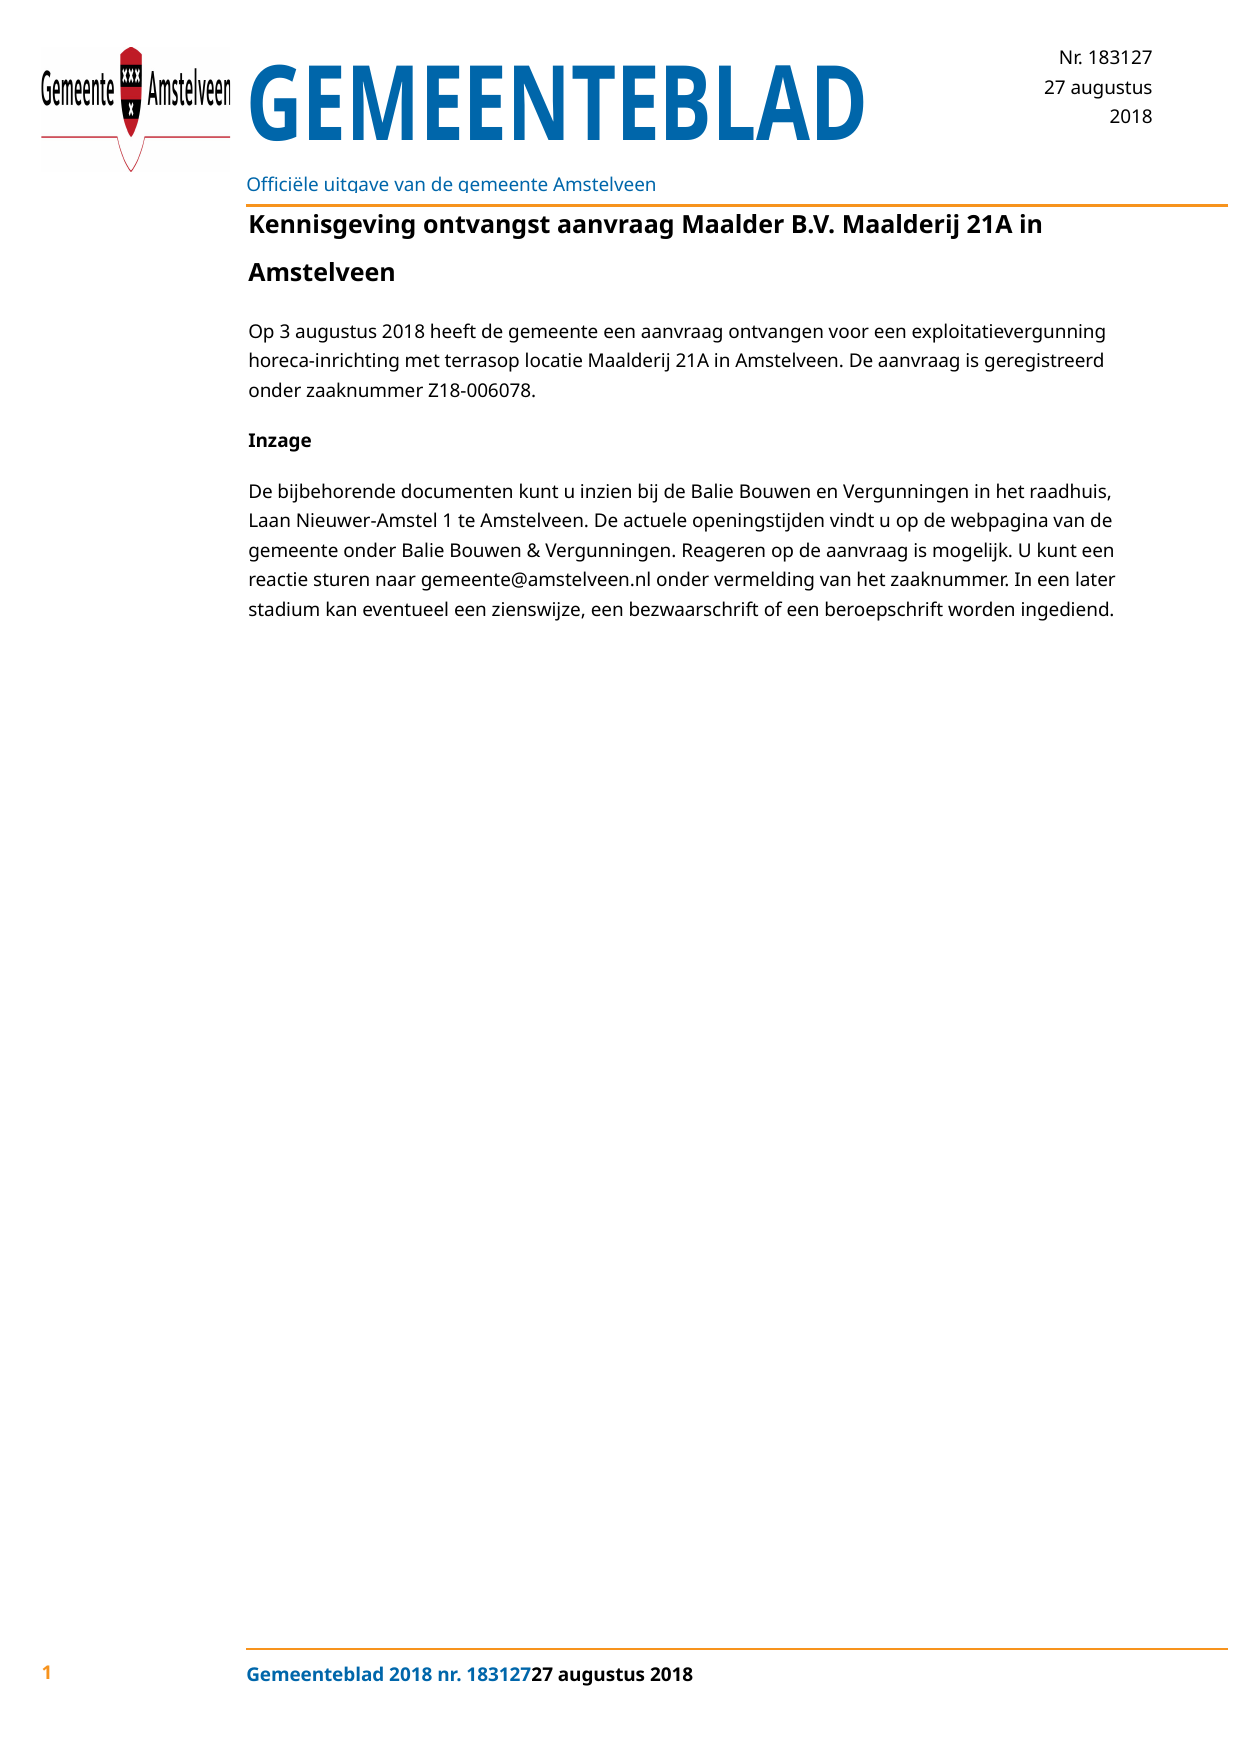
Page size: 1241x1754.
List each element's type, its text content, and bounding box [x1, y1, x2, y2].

text Op 3 augustus 2018 heeft de gemeente een aanvraag ontvangen voor een exploitatievergunning horeca-inrichting met terrasop locatie Maalderij 21A in Amstelveen. De aanvraag is geregistreerd onder zaaknummer Z18-006078. [248, 318, 1152, 403]
text De bijbehorende documenten kunt u inzien bij de Balie Bouwen en Vergunningen in het raadhuis, Laan Nieuwer-Amstel 1 te Amstelveen. De actuele openingstijden vindt u op de webpagina van de gemeente onder Balie Bouwen & Vergunningen. Reageren op de aanvraag is mogelijk. U kunt een reactie sturen naar gemeente@amstelveen.nl onder vermelding van het zaaknummer. In een later stadium kan eventueel een zienswijze, een bezwaarschrift of een beroepschrift worden ingediend. [248, 478, 1152, 622]
text Kennisgeving ontvangst aanvraag Maalder B.V. Maalderij 21A in Amstelveen [248, 207, 1152, 288]
picture [41, 47, 231, 172]
text Inzage [248, 427, 1152, 453]
